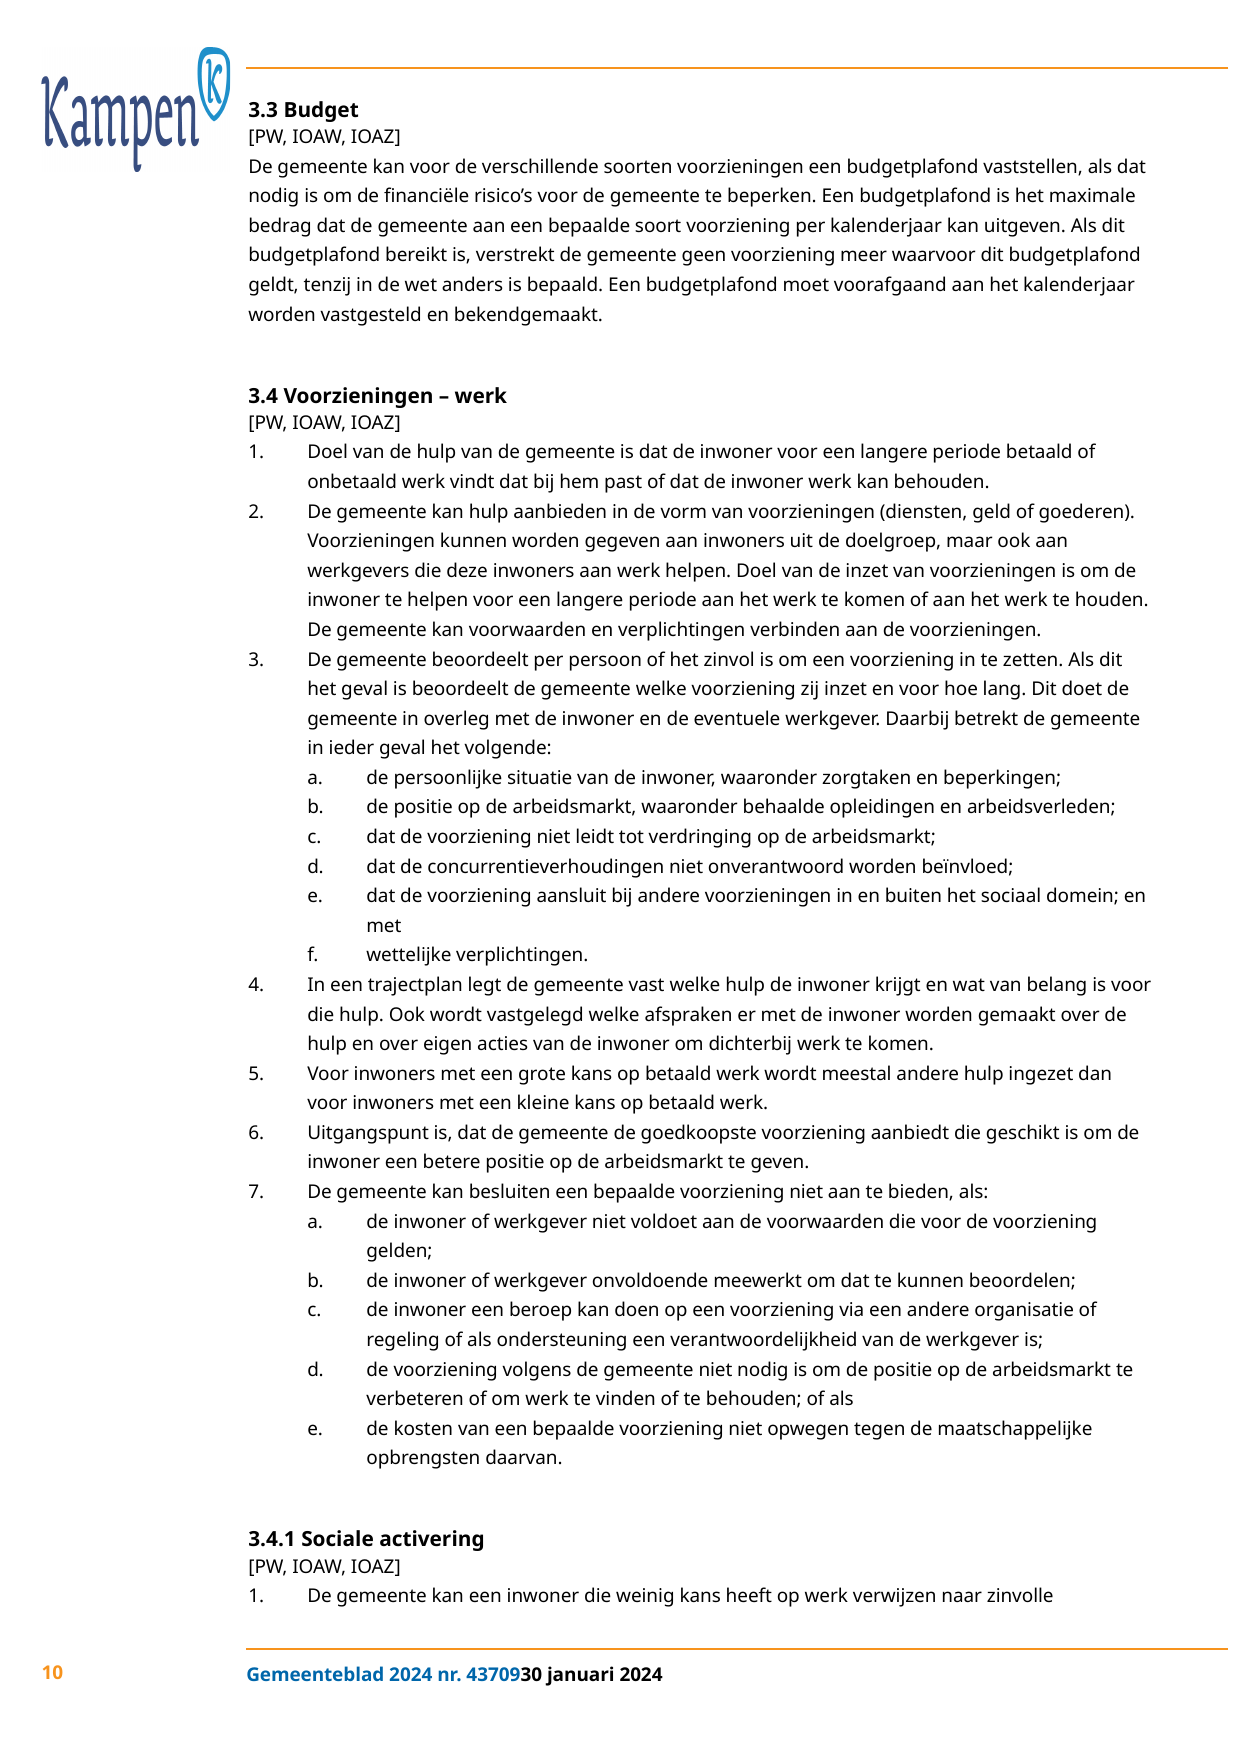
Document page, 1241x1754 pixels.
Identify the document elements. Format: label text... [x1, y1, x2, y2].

list dat de voorziening niet leidt tot verdringing op de arbeidsmarkt; [307, 823, 1152, 849]
list De gemeente beoordeelt per persoon of het zinvol is om een voorziening in te zetten. Als dit het geval is beoordeelt de gemeente welke voorziening zij inzet en voor hoe lang. Dit doet de gemeente in overleg met de inwoner en de eventuele werkgever. Daarbij betrekt de gemeente in ieder geval het volgende: [248, 646, 1152, 760]
text 3.4 Voorzieningen – werk [248, 381, 1152, 409]
list dat de concurrentieverhoudingen niet onverantwoord worden beïnvloed; [307, 853, 1152, 879]
text [PW, IOAW, IOAZ] [248, 1553, 1152, 1579]
list Doel van de hulp van de gemeente is dat de inwoner voor een langere periode betaald of onbetaald werk vindt dat bij hem past of dat de inwoner werk kan behouden. [248, 439, 1152, 494]
list de kosten van een bepaalde voorziening niet opwegen tegen de maatschappelijke opbrengsten daarvan. [307, 1415, 1152, 1470]
list Voor inwoners met een grote kans op betaald werk wordt meestal andere hulp ingezet dan voor inwoners met een kleine kans op betaald werk. [248, 1060, 1152, 1115]
list wettelijke verplichtingen. [307, 942, 1152, 967]
list de inwoner of werkgever niet voldoet aan de voorwaarden die voor de voorziening gelden; [307, 1208, 1152, 1263]
list In een trajectplan legt de gemeente vast welke hulp de inwoner krijgt en wat van belang is voor die hulp. Ook wordt vastgelegd welke afspraken er met de inwoner worden gemaakt over de hulp en over eigen acties van de inwoner om dichterbij werk te komen. [248, 971, 1152, 1056]
list dat de voorziening aansluit bij andere voorzieningen in en buiten het sociaal domein; en met [307, 882, 1152, 938]
list De gemeente kan hulp aanbieden in de vorm van voorzieningen (diensten, geld of goederen). Voorzieningen kunnen worden gegeven aan inwoners uit de doelgroep, maar ook aan werkgevers die deze inwoners aan werk helpen. Doel van de inzet van voorzieningen is om de inwoner te helpen voor een langere periode aan het werk te komen of aan het werk te houden. De gemeente kan voorwaarden en verplichtingen verbinden aan de voorzieningen. [248, 498, 1152, 642]
list de inwoner of werkgever onvoldoende meewerkt om dat te kunnen beoordelen; [307, 1267, 1152, 1293]
list de persoonlijke situatie van de inwoner, waaronder zorgtaken en beperkingen; [307, 764, 1152, 790]
text 3.4.1 Sociale activering [248, 1524, 1152, 1553]
list de positie op de arbeidsmarkt, waaronder behaalde opleidingen en arbeidsverleden; [307, 794, 1152, 819]
text [PW, IOAW, IOAZ] [248, 409, 1152, 435]
list de inwoner een beroep kan doen op een voorziening via een andere organisatie of regeling of als ondersteuning een verantwoordelijkheid van de werkgever is; [307, 1297, 1152, 1352]
list De gemeente kan een inwoner die weinig kans heeft op werk verwijzen naar zinvolle [248, 1583, 1152, 1608]
list de voorziening volgens de gemeente niet nodig is om de positie op de arbeidsmarkt te verbeteren of om werk te vinden of te behouden; of als [307, 1356, 1152, 1411]
picture [41, 47, 231, 172]
list Uitgangspunt is, dat de gemeente de goedkoopste voorziening aanbiedt die geschikt is om de inwoner een betere positie op de arbeidsmarkt te geven. [248, 1119, 1152, 1174]
text De gemeente kan voor de verschillende soorten voorzieningen een budgetplafond vaststellen, als dat nodig is om de financiële risico’s voor de gemeente te beperken. Een budgetplafond is het maximale bedrag dat de gemeente aan een bepaalde soort voorziening per kalenderjaar kan uitgeven. Als dit budgetplafond bereikt is, verstrekt de gemeente geen voorziening meer waarvoor dit budgetplafond geldt, tenzij in de wet anders is bepaald. Een budgetplafond moet voorafgaand aan het kalenderjaar worden vastgesteld en bekendgemaakt. [248, 153, 1152, 326]
text [PW, IOAW, IOAZ] [248, 123, 1152, 149]
text 3.3 Budget [248, 95, 1152, 123]
list De gemeente kan besluiten een bepaalde voorziening niet aan te bieden, als: [248, 1178, 1152, 1204]
